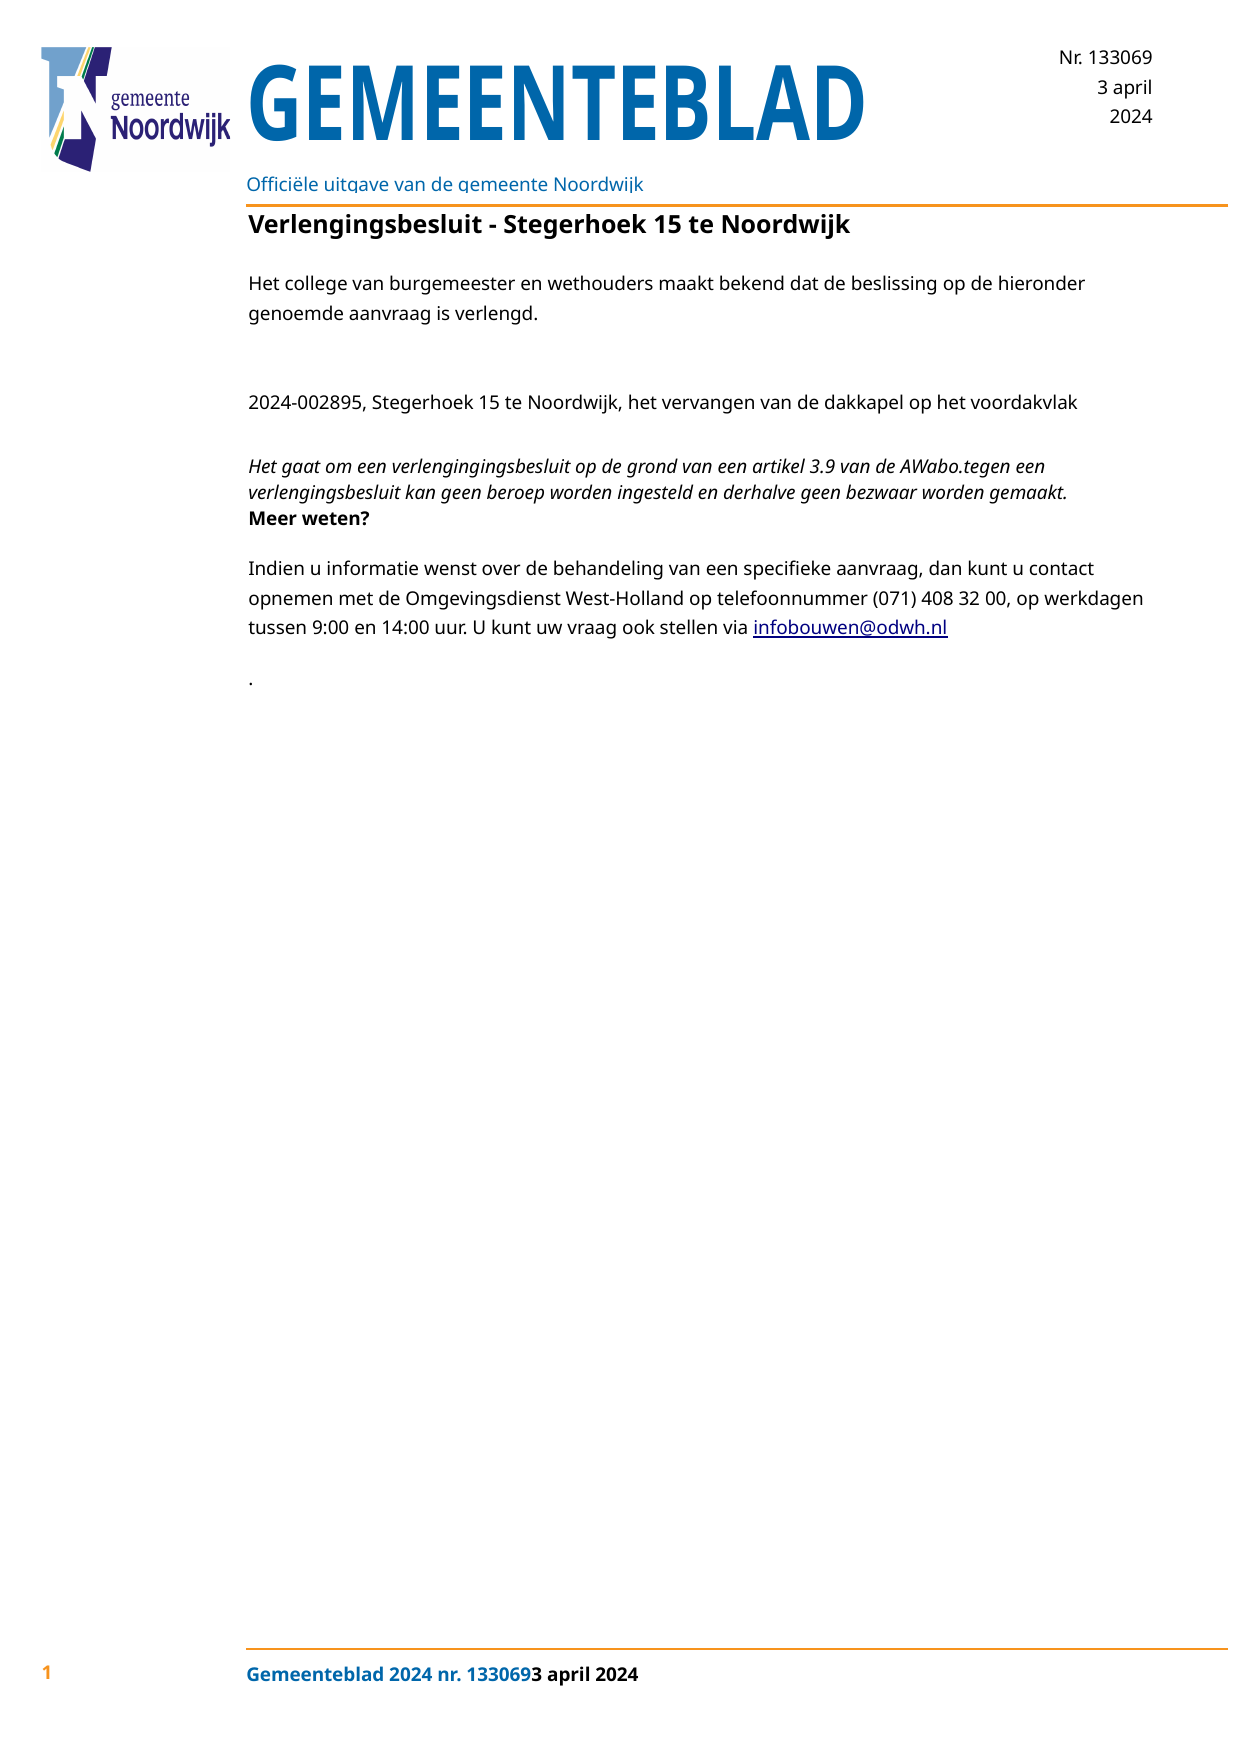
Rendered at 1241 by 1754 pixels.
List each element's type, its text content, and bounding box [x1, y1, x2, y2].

text Verlengingsbesluit - Stegerhoek 15 te Noordwijk [248, 207, 1152, 241]
text Indien u informatie wenst over de behandeling van een specifieke aanvraag, dan kunt u contact opnemen met de Omgevingsdienst West-Holland op telefoonnummer (071) 408 32 00, op werkdagen tussen 9:00 en 14:00 uur. U kunt uw vraag ook stellen via infobouwen@odwh.nl [248, 555, 1152, 640]
text 2024-002895, Stegerhoek 15 te Noordwijk, het vervangen van de dakkapel op het voordakvlak [248, 389, 1152, 415]
text Meer weten? [248, 505, 1152, 531]
text . [248, 665, 1152, 691]
text Het gaat om een verlengingingsbesluit op de grond van een artikel 3.9 van de AWabo.tegen een verlengingsbesluit kan geen beroep worden ingesteld en derhalve geen bezwaar worden gemaakt. [248, 453, 1152, 505]
picture [41, 47, 231, 172]
text Het college van burgemeester en wethouders maakt bekend dat de beslissing op de hieronder genoemde aanvraag is verlengd. [248, 270, 1152, 326]
